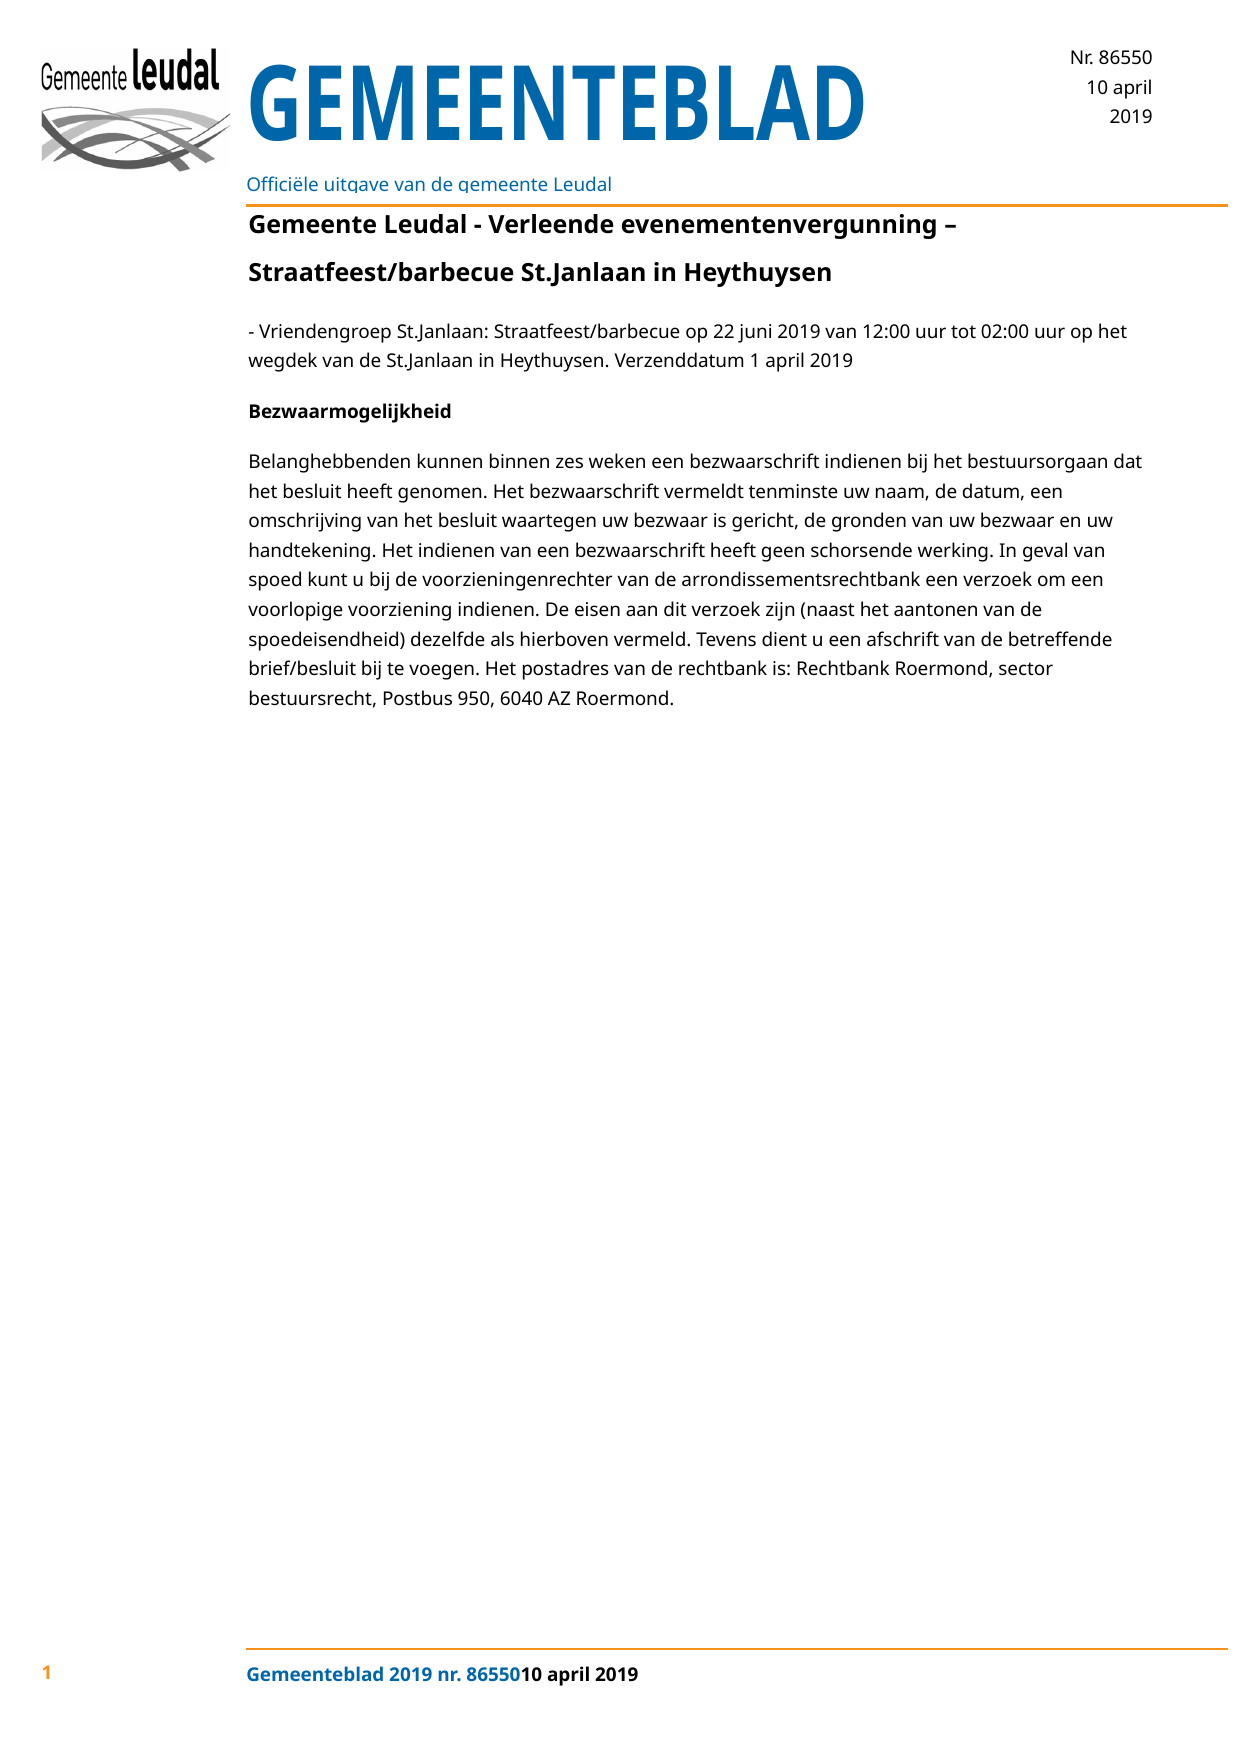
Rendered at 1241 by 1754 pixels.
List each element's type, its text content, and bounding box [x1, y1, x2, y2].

text Belanghebbenden kunnen binnen zes weken een bezwaarschrift indienen bij het bestuursorgaan dat het besluit heeft genomen. Het bezwaarschrift vermeldt tenminste uw naam, de datum, een omschrijving van het besluit waartegen uw bezwaar is gericht, de gronden van uw bezwaar en uw handtekening. Het indienen van een bezwaarschrift heeft geen schorsende werking. In geval van spoed kunt u bij de voorzieningenrechter van de arrondissementsrechtbank een verzoek om een voorlopige voorziening indienen. De eisen aan dit verzoek zijn (naast het aantonen van de spoedeisendheid) dezelfde als hierboven vermeld. Tevens dient u een afschrift van de betreffende brief/besluit bij te voegen. Het postadres van de rechtbank is: Rechtbank Roermond, sector bestuursrecht, Postbus 950, 6040 AZ Roermond. [248, 448, 1152, 711]
picture [41, 47, 231, 172]
text Gemeente Leudal - Verleende evenementenvergunning – Straatfeest/barbecue St.Janlaan in Heythuysen [248, 207, 1152, 288]
text Bezwaarmogelijkheid [248, 398, 1152, 424]
text - Vriendengroep St.Janlaan: Straatfeest/barbecue op 22 juni 2019 van 12:00 uur tot 02:00 uur op het wegdek van de St.Janlaan in Heythuysen. Verzenddatum 1 april 2019 [248, 318, 1152, 373]
